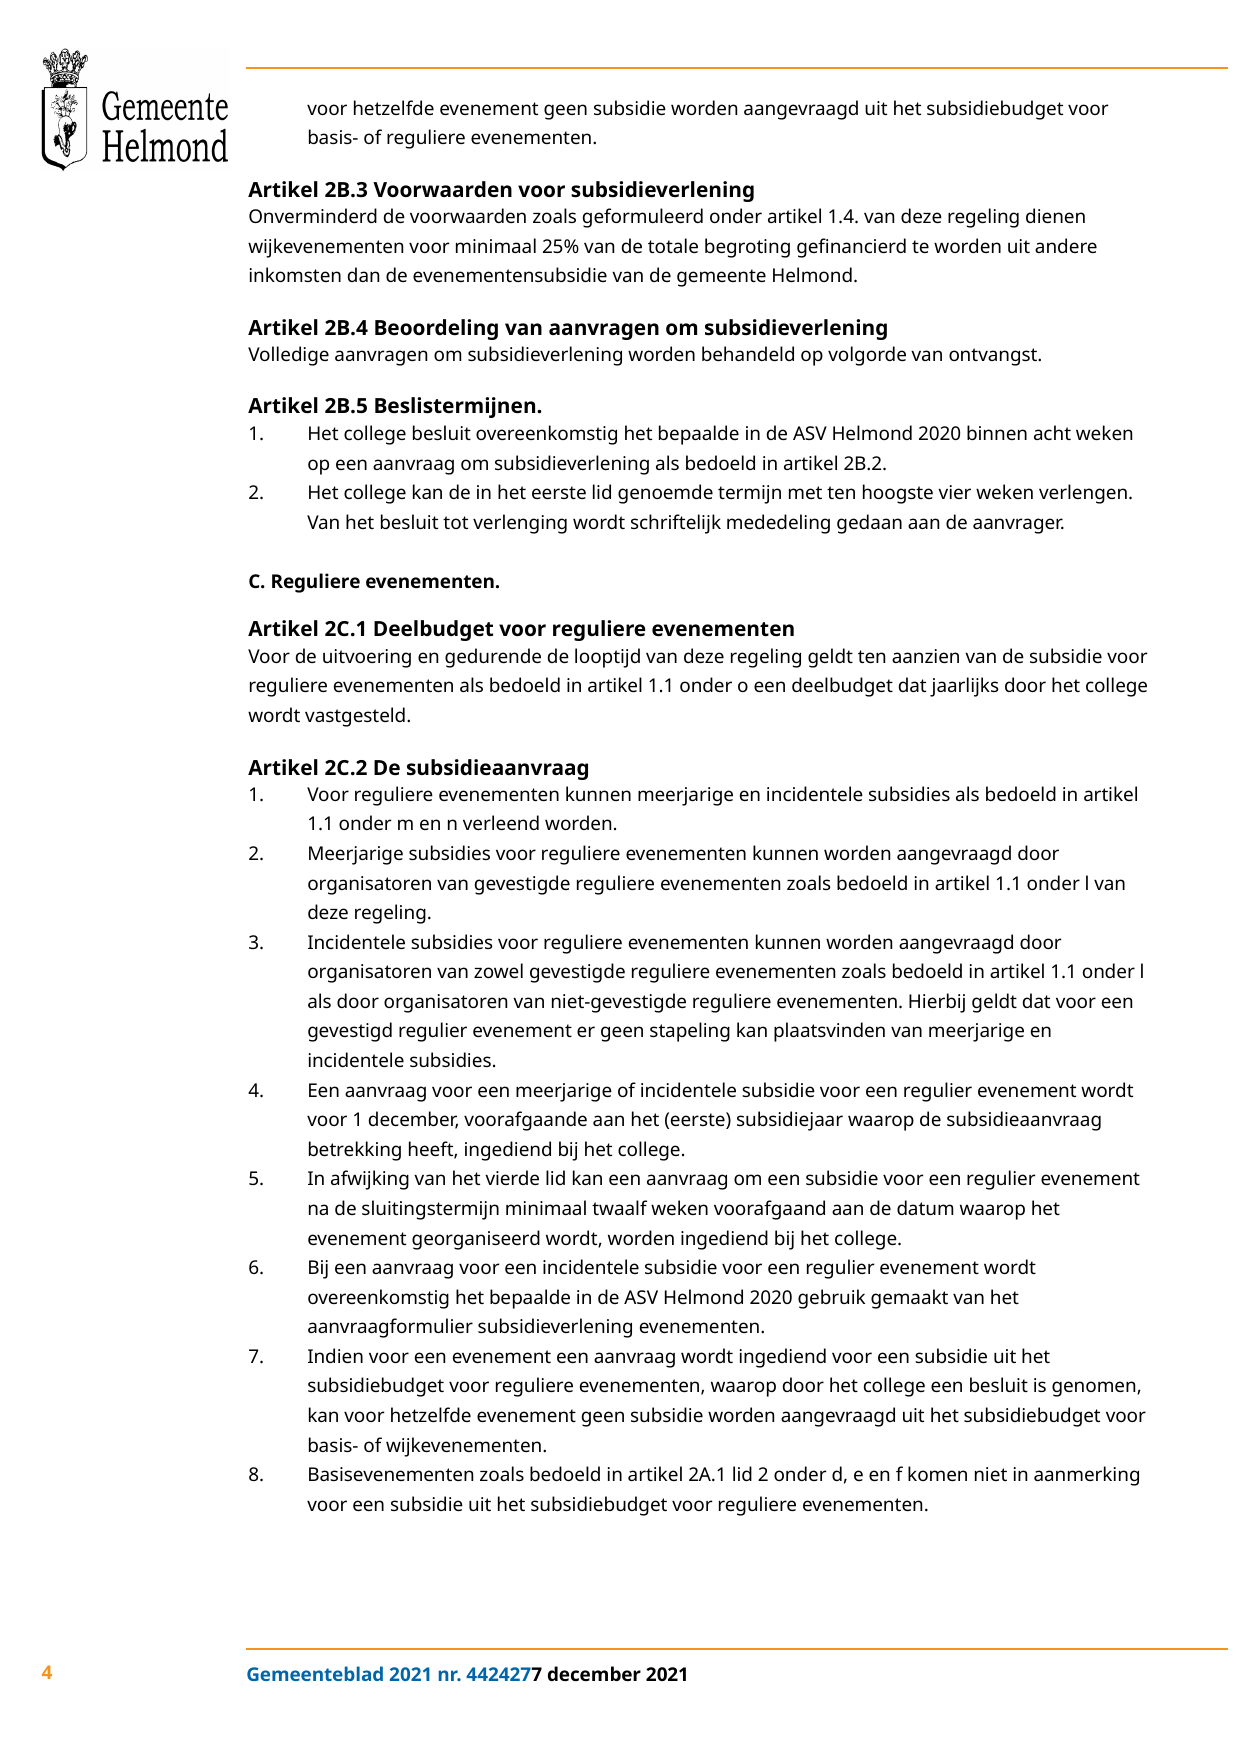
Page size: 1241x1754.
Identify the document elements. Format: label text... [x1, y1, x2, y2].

text Artikel 2B.5 Beslistermijnen. [248, 392, 1152, 420]
list Bij een aanvraag voor een incidentele subsidie voor een regulier evenement wordt overeenkomstig het bepaalde in de ASV Helmond 2020 gebruik gemaakt van het aanvraagformulier subsidieverlening evenementen. [248, 1254, 1152, 1339]
list Voor reguliere evenementen kunnen meerjarige en incidentele subsidies als bedoeld in artikel 1.1 onder m en n verleend worden. [248, 781, 1152, 836]
list Incidentele subsidies voor reguliere evenementen kunnen worden aangevraagd door organisatoren van zowel gevestigde reguliere evenementen zoals bedoeld in artikel 1.1 onder l als door organisatoren van niet-gevestigde reguliere evenementen. Hierbij geldt dat voor een gevestigd regulier evenement er geen stapeling kan plaatsvinden van meerjarige en incidentele subsidies. [248, 929, 1152, 1073]
text C. Reguliere evenementen. [248, 568, 1152, 594]
list In afwijking van het vierde lid kan een aanvraag om een subsidie voor een regulier evenement na de sluitingstermijn minimaal twaalf weken voorafgaand aan de datum waarop het evenement georganiseerd wordt, worden ingediend bij het college. [248, 1166, 1152, 1251]
text Artikel 2C.1 Deelbudget voor reguliere evenementen [248, 614, 1152, 643]
list Indien voor een evenement een aanvraag wordt ingediend voor een subsidie uit het subsidiebudget voor reguliere evenementen, waarop door het college een besluit is genomen, kan voor hetzelfde evenement geen subsidie worden aangevraagd uit het subsidiebudget voor basis- of wijkevenementen. [248, 1343, 1152, 1458]
list Meerjarige subsidies voor reguliere evenementen kunnen worden aangevraagd door organisatoren van gevestigde reguliere evenementen zoals bedoeld in artikel 1.1 onder l van deze regeling. [248, 840, 1152, 925]
list voor hetzelfde evenement geen subsidie worden aangevraagd uit het subsidiebudget voor basis- of reguliere evenementen. [248, 95, 1152, 150]
text Volledige aanvragen om subsidieverlening worden behandeld op volgorde van ontvangst. [248, 341, 1152, 367]
picture [41, 47, 231, 172]
text Voor de uitvoering en gedurende de looptijd van deze regeling geldt ten aanzien van de subsidie voor reguliere evenementen als bedoeld in artikel 1.1 onder o een deelbudget dat jaarlijks door het college wordt vastgesteld. [248, 643, 1152, 728]
list Een aanvraag voor een meerjarige of incidentele subsidie voor een regulier evenement wordt voor 1 december, voorafgaande aan het (eerste) subsidiejaar waarop de subsidieaanvraag betrekking heeft, ingediend bij het college. [248, 1077, 1152, 1162]
text Artikel 2C.2 De subsidieaanvraag [248, 753, 1152, 781]
text Artikel 2B.4 Beoordeling van aanvragen om subsidieverlening [248, 313, 1152, 341]
list Het college kan de in het eerste lid genoemde termijn met ten hoogste vier weken verlengen. Van het besluit tot verlenging wordt schriftelijk mededeling gedaan aan de aanvrager. [248, 479, 1152, 534]
list Het college besluit overeenkomstig het bepaalde in de ASV Helmond 2020 binnen acht weken op een aanvraag om subsidieverlening als bedoeld in artikel 2B.2. [248, 420, 1152, 475]
text Artikel 2B.3 Voorwaarden voor subsidieverlening [248, 175, 1152, 203]
text Onverminderd de voorwaarden zoals geformuleerd onder artikel 1.4. van deze regeling dienen wijkevenementen voor minimaal 25% van de totale begroting gefinancierd te worden uit andere inkomsten dan de evenementensubsidie van de gemeente Helmond. [248, 203, 1152, 288]
list Basisevenementen zoals bedoeld in artikel 2A.1 lid 2 onder d, e en f komen niet in aanmerking voor een subsidie uit het subsidiebudget voor reguliere evenementen. [248, 1461, 1152, 1517]
